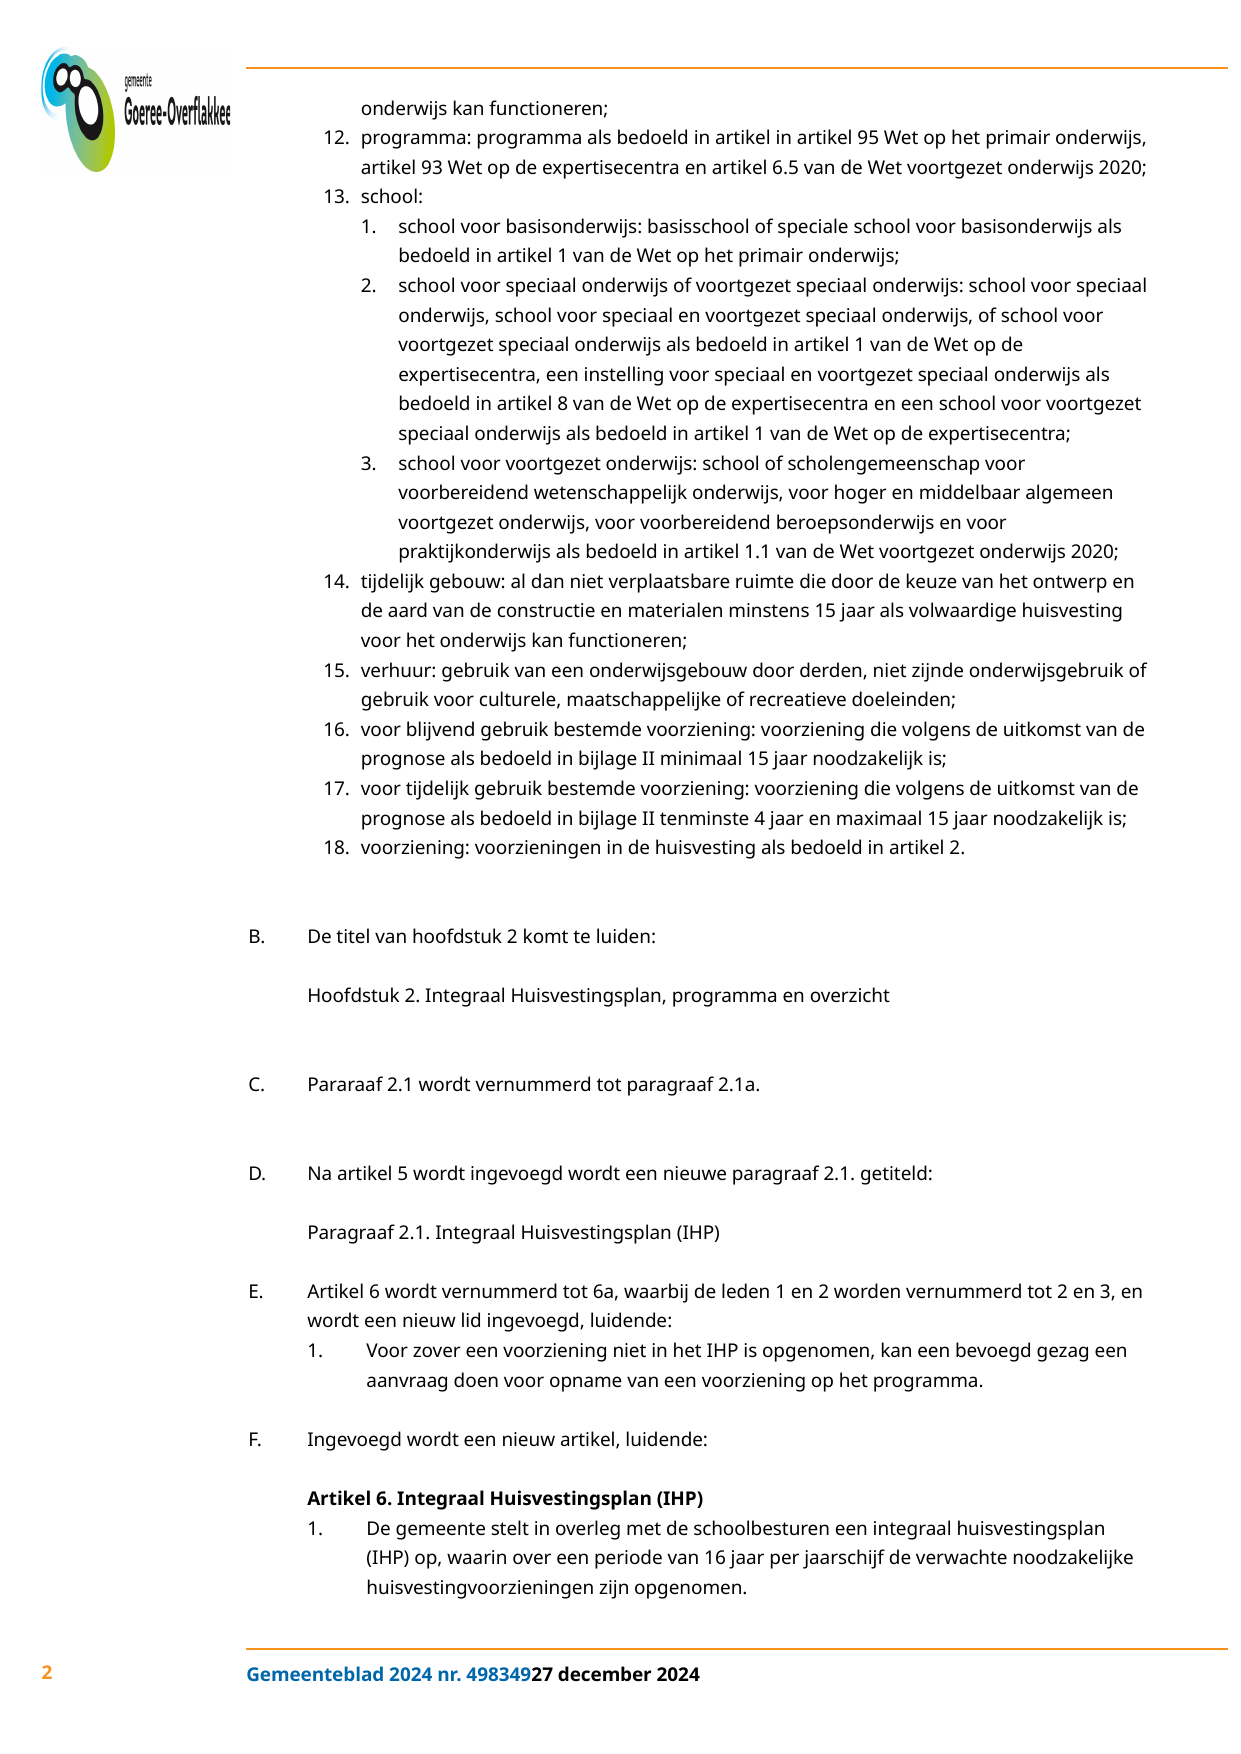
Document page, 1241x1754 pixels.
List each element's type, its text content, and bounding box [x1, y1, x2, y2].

list Ingevoegd wordt een nieuw artikel, luidende: [248, 1426, 1152, 1452]
list Voor zover een voorziening niet in het IHP is opgenomen, kan een bevoegd gezag een aanvraag doen voor opname van een voorziening op het programma. [307, 1337, 1152, 1393]
list Artikel 6 wordt vernummerd tot 6a, waarbij de leden 1 en 2 worden vernummerd tot 2 en 3, en wordt een nieuw lid ingevoegd, luidende: [248, 1278, 1152, 1333]
list Na artikel 5 wordt ingevoegd wordt een nieuwe paragraaf 2.1. getiteld: [248, 1160, 1152, 1186]
list voor tijdelijk gebruik bestemde voorziening: voorziening die volgens de uitkomst van de prognose als bedoeld in bijlage II tenminste 4 jaar en maximaal 15 jaar noodzakelijk is; [323, 775, 1152, 831]
list Artikel 6. Integraal Huisvestingsplan (IHP) [248, 1485, 1152, 1511]
list Pararaaf 2.1 wordt vernummerd tot paragraaf 2.1a. [248, 1071, 1152, 1097]
list school: [323, 183, 1152, 209]
list Paragraaf 2.1. Integraal Huisvestingsplan (IHP) [248, 1219, 1152, 1245]
list school voor speciaal onderwijs of voortgezet speciaal onderwijs: school voor speciaal onderwijs, school voor speciaal en voortgezet speciaal onderwijs, of school voor voortgezet speciaal onderwijs als bedoeld in artikel 1 van de Wet op de expertisecentra, een instelling voor speciaal en voortgezet speciaal onderwijs als bedoeld in artikel 8 van de Wet op de expertisecentra en een school voor voortgezet speciaal onderwijs als bedoeld in artikel 1 van de Wet op de expertisecentra; [361, 272, 1152, 446]
list voor blijvend gebruik bestemde voorziening: voorziening die volgens de uitkomst van de prognose als bedoeld in bijlage II minimaal 15 jaar noodzakelijk is; [323, 716, 1152, 771]
list De titel van hoofdstuk 2 komt te luiden: [248, 923, 1152, 949]
list De gemeente stelt in overleg met de schoolbesturen een integraal huisvestingsplan (IHP) op, waarin over een periode van 16 jaar per jaarschijf de verwachte noodzakelijke huisvestingvoorzieningen zijn opgenomen. [307, 1515, 1152, 1600]
picture [41, 47, 231, 172]
list verhuur: gebruik van een onderwijsgebouw door derden, niet zijnde onderwijsgebruik of gebruik voor culturele, maatschappelijke of recreatieve doeleinden; [323, 657, 1152, 712]
list programma: programma als bedoeld in artikel in artikel 95 Wet op het primair onderwijs, artikel 93 Wet op de expertisecentra en artikel 6.5 van de Wet voortgezet onderwijs 2020; [323, 124, 1152, 180]
list school voor voortgezet onderwijs: school of scholengemeenschap voor voorbereidend wetenschappelijk onderwijs, voor hoger en middelbaar algemeen voortgezet onderwijs, voor voorbereidend beroepsonderwijs en voor praktijkonderwijs als bedoeld in artikel 1.1 van de Wet voortgezet onderwijs 2020; [361, 450, 1152, 564]
list Hoofdstuk 2. Integraal Huisvestingsplan, programma en overzicht [248, 982, 1152, 1008]
list onderwijs kan functioneren; [323, 95, 1152, 121]
list school voor basisonderwijs: basisschool of speciale school voor basisonderwijs als bedoeld in artikel 1 van de Wet op het primair onderwijs; [361, 213, 1152, 268]
list tijdelijk gebouw: al dan niet verplaatsbare ruimte die door de keuze van het ontwerp en de aard van de constructie en materialen minstens 15 jaar als volwaardige huisvesting voor het onderwijs kan functioneren; [323, 568, 1152, 653]
list voorziening: voorzieningen in de huisvesting als bedoeld in artikel 2. [323, 834, 1152, 860]
